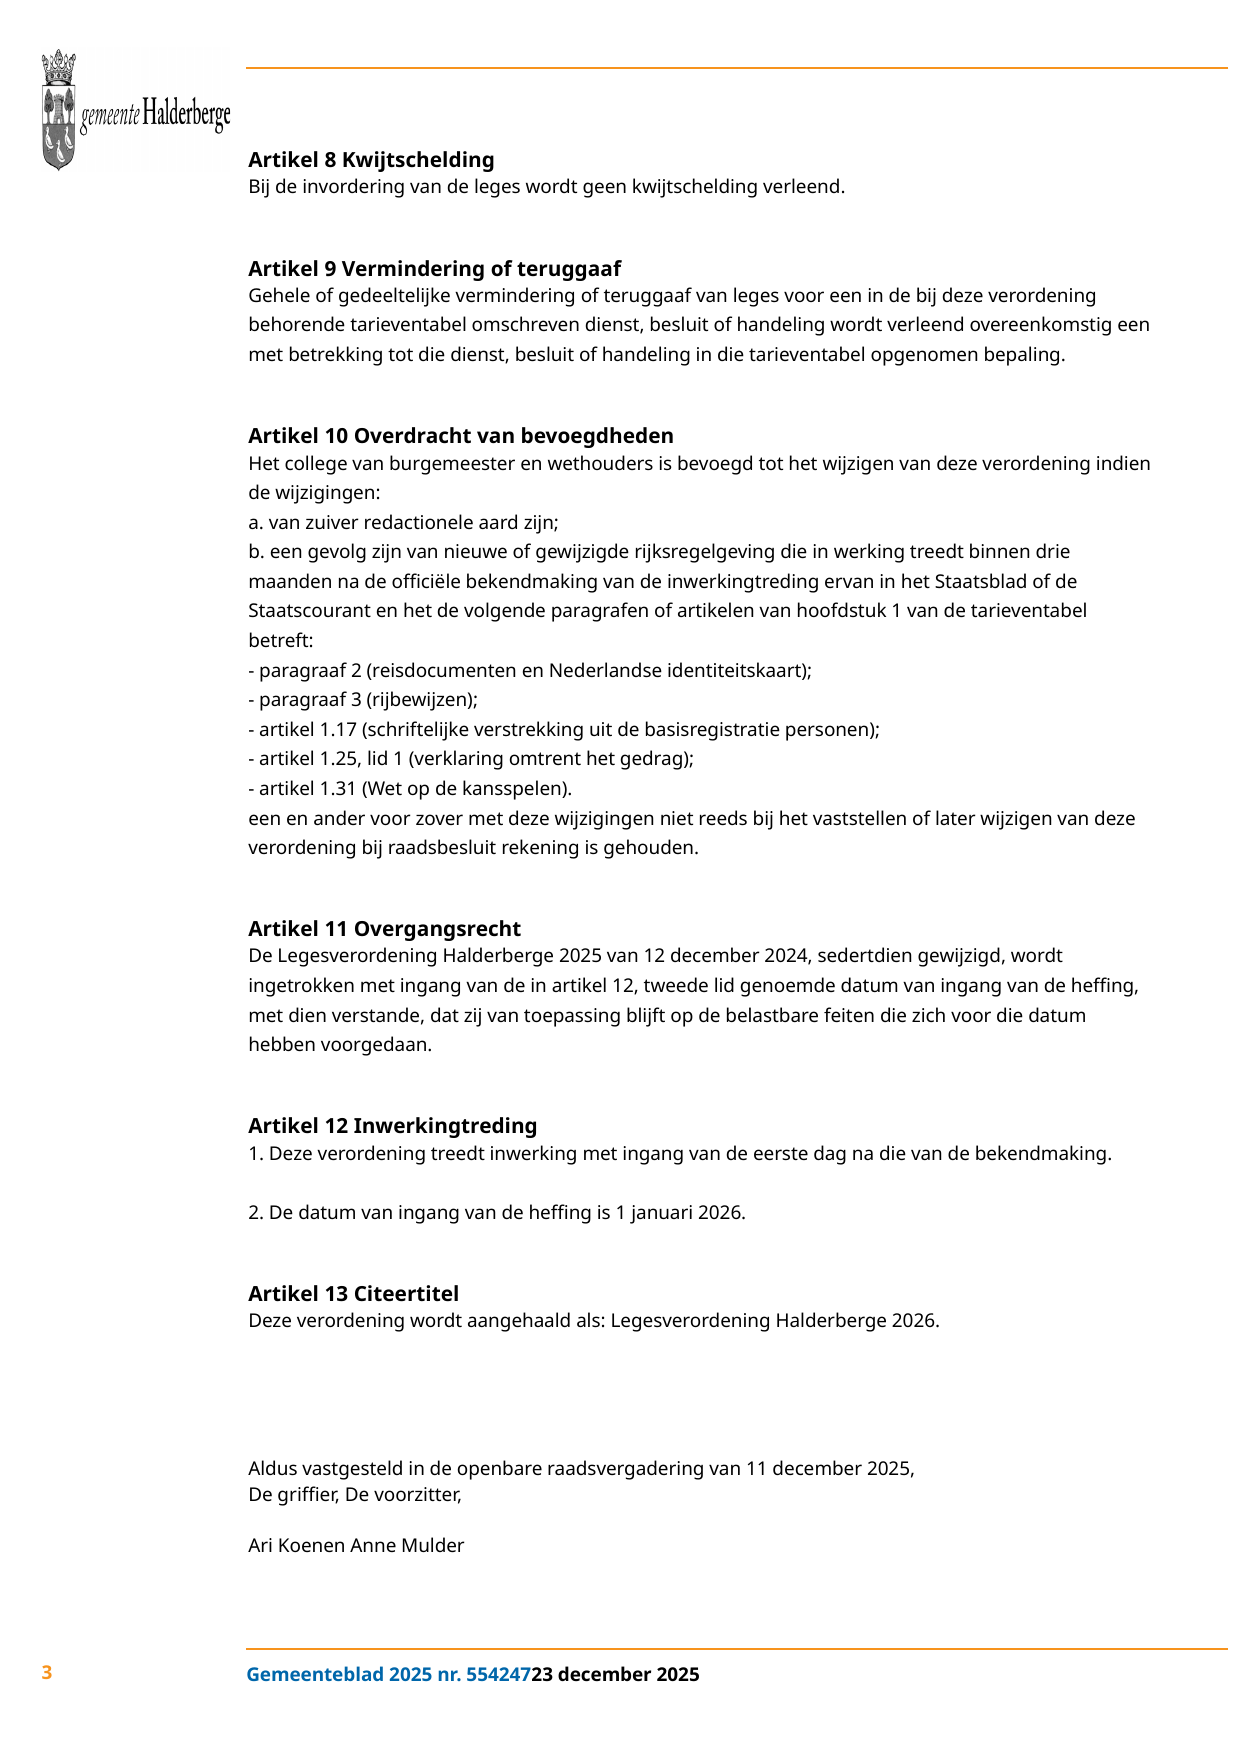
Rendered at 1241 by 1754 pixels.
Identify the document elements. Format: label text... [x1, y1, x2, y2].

text - paragraaf 2 (reisdocumenten en Nederlandse identiteitskaart); [248, 657, 1152, 682]
text Aldus vastgesteld in de openbare raadsvergadering van 11 december 2025, [248, 1455, 1152, 1481]
text Artikel 12 Inwerkingtreding [248, 1111, 1152, 1140]
text - artikel 1.31 (Wet op de kansspelen). [248, 775, 1152, 801]
text 1. Deze verordening treedt inwerking met ingang van de eerste dag na die van de bekendmaking. [248, 1140, 1152, 1166]
text een en ander voor zover met deze wijzigingen niet reeds bij het vaststellen of later wijzigen van deze verordening bij raadsbesluit rekening is gehouden. [248, 805, 1152, 860]
text - artikel 1.25, lid 1 (verklaring omtrent het gedrag); [248, 746, 1152, 771]
text 2. De datum van ingang van de heffing is 1 januari 2026. [248, 1199, 1152, 1225]
text Artikel 11 Overgangsrecht [248, 914, 1152, 943]
text Artikel 9 Vermindering of teruggaaf [248, 254, 1152, 282]
text a. van zuiver redactionele aard zijn; [248, 509, 1152, 534]
text Het college van burgemeester en wethouders is bevoegd tot het wijzigen van deze verordening indien de wijzigingen: [248, 450, 1152, 505]
text Ari Koenen Anne Mulder [248, 1533, 1152, 1558]
text Artikel 10 Overdracht van bevoegdheden [248, 421, 1152, 450]
text Deze verordening wordt aangehaald als: Legesverordening Halderberge 2026. [248, 1307, 1152, 1333]
text Artikel 8 Kwijtschelding [248, 145, 1152, 174]
text De griffier, De voorzitter, [248, 1481, 1152, 1507]
text - paragraaf 3 (rijbewijzen); [248, 686, 1152, 712]
picture [41, 47, 231, 172]
text Bij de invordering van de leges wordt geen kwijtschelding verleend. [248, 174, 1152, 199]
text - artikel 1.17 (schriftelijke verstrekking uit de basisregistratie personen); [248, 716, 1152, 742]
text Gehele of gedeeltelijke vermindering of teruggaaf van leges voor een in de bij deze verordening behorende tarieventabel omschreven dienst, besluit of handeling wordt verleend overeenkomstig een met betrekking tot die dienst, besluit of handeling in die tarieventabel opgenomen bepaling. [248, 282, 1152, 367]
text Artikel 13 Citeertitel [248, 1279, 1152, 1307]
text De Legesverordening Halderberge 2025 van 12 december 2024, sedertdien gewijzigd, wordt ingetrokken met ingang van de in artikel 12, tweede lid genoemde datum van ingang van de heffing, met dien verstande, dat zij van toepassing blijft op de belastbare feiten die zich voor die datum hebben voorgedaan. [248, 943, 1152, 1057]
text b. een gevolg zijn van nieuwe of gewijzigde rijksregelgeving die in werking treedt binnen drie maanden na de officiële bekendmaking van de inwerkingtreding ervan in het Staatsblad of de Staatscourant en het de volgende paragrafen of artikelen van hoofdstuk 1 van de tarieventabel betreft: [248, 538, 1152, 653]
